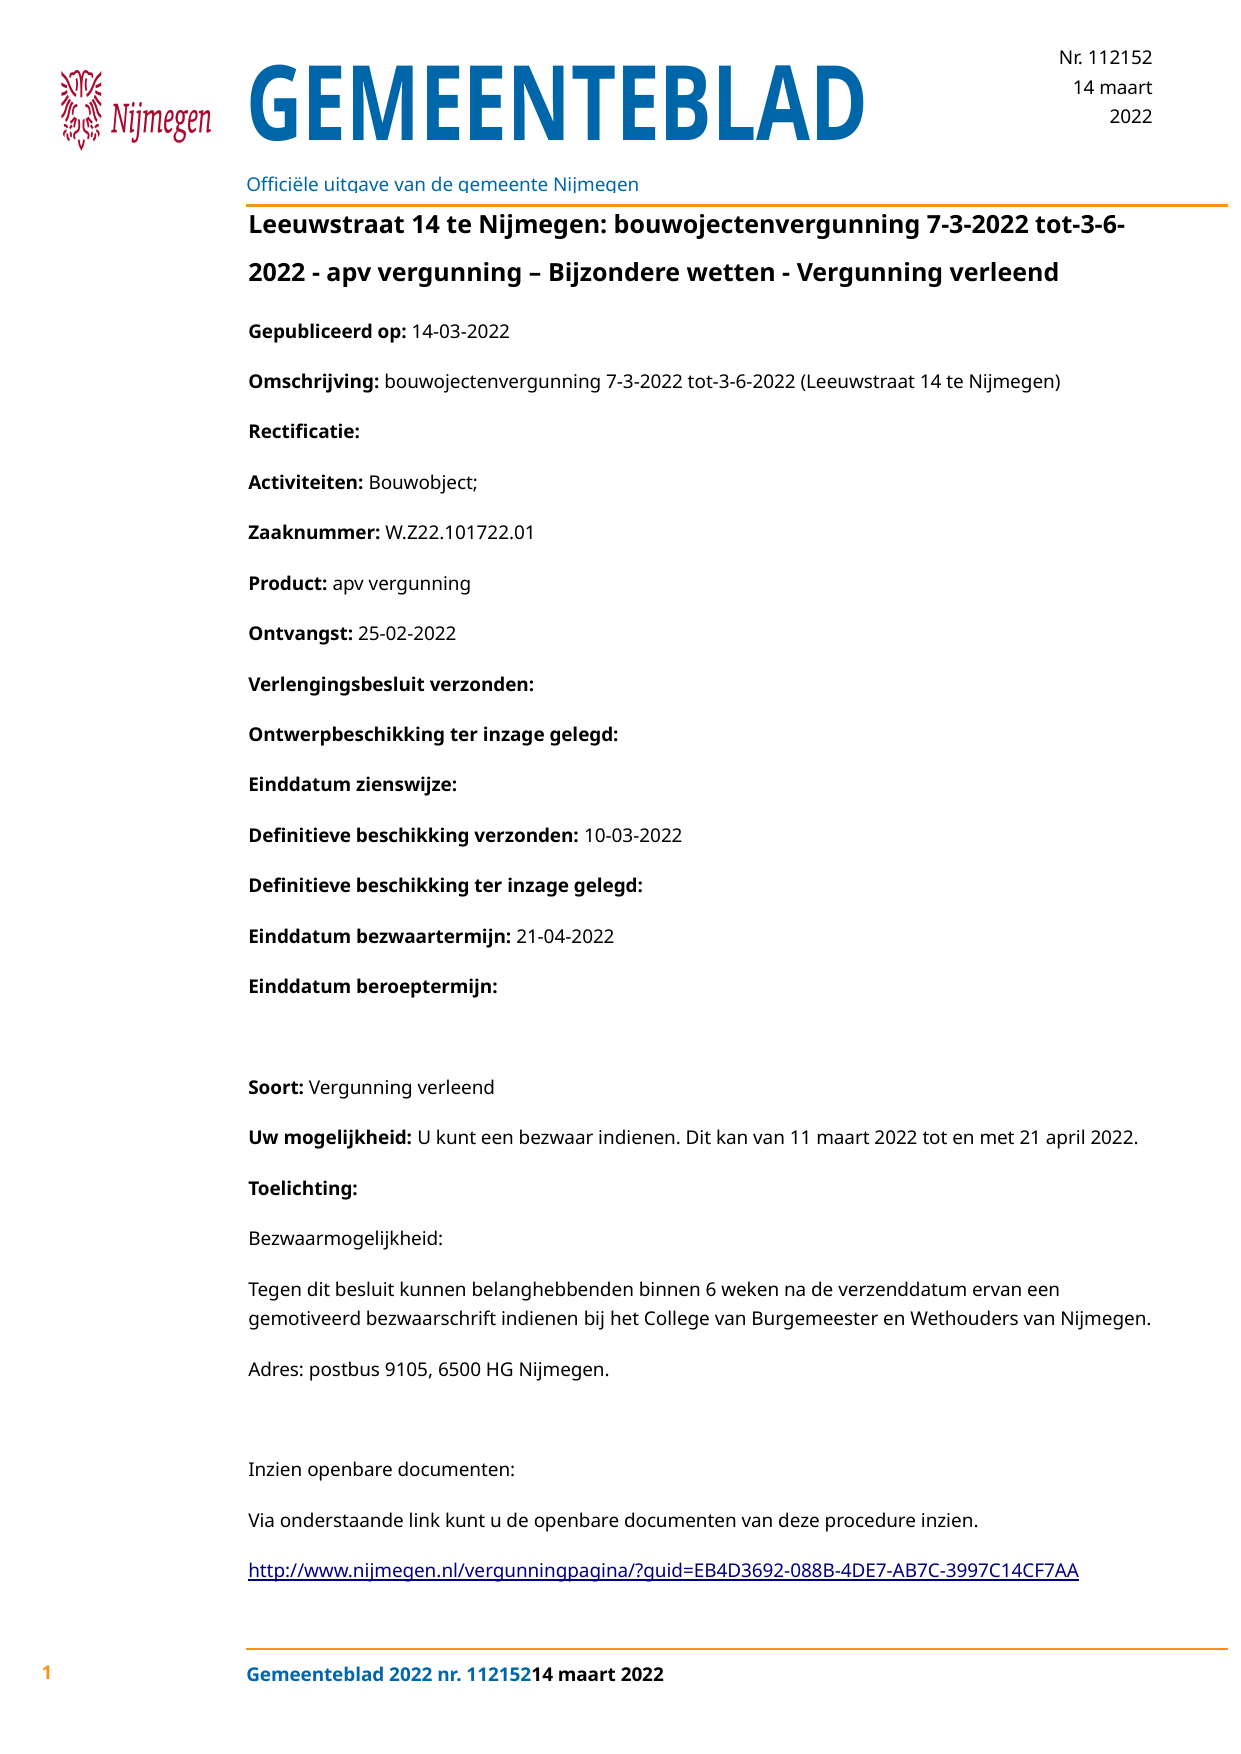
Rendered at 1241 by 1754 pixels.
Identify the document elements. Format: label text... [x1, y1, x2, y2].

text Ontwerpbeschikking ter inzage gelegd: [248, 721, 1152, 747]
text Toelichting: [248, 1175, 1152, 1201]
text Activiteiten: Bouwobject; [248, 469, 1152, 495]
text Definitieve beschikking verzonden: 10-03-2022 [248, 822, 1152, 848]
text Einddatum beroeptermijn: [248, 973, 1152, 999]
text Product: apv vergunning [248, 570, 1152, 596]
text Einddatum zienswijze: [248, 772, 1152, 797]
text Via onderstaande link kunt u de openbare documenten van deze procedure inzien. [248, 1507, 1152, 1533]
text Uw mogelijkheid: U kunt een bezwaar indienen. Dit kan van 11 maart 2022 tot en met 21 april 2022. [248, 1124, 1152, 1150]
text Verlengingsbesluit verzonden: [248, 671, 1152, 697]
text Tegen dit besluit kunnen belanghebbenden binnen 6 weken na de verzenddatum ervan een gemotiveerd bezwaarschrift indienen bij het College van Burgemeester en Wethouders van Nijmegen. [248, 1276, 1152, 1331]
text Omschrijving: bouwojectenvergunning 7-3-2022 tot-3-6-2022 (Leeuwstraat 14 te Nijmegen) [248, 368, 1152, 394]
text Ontvangst: 25-02-2022 [248, 620, 1152, 646]
text Definitieve beschikking ter inzage gelegd: [248, 872, 1152, 898]
text Bezwaarmogelijkheid: [248, 1225, 1152, 1251]
text Inzien openbare documenten: [248, 1457, 1152, 1482]
text Soort: Vergunning verleend [248, 1074, 1152, 1100]
picture [41, 47, 231, 172]
text Adres: postbus 9105, 6500 HG Nijmegen. [248, 1356, 1152, 1382]
text Rectificatie: [248, 419, 1152, 444]
text Zaaknummer: W.Z22.101722.01 [248, 519, 1152, 545]
text http://www.nijmegen.nl/vergunningpagina/?guid=EB4D3692-088B-4DE7-AB7C-3997C14CF7AA [248, 1557, 1152, 1583]
text Einddatum bezwaartermijn: 21-04-2022 [248, 923, 1152, 949]
text Leeuwstraat 14 te Nijmegen: bouwojectenvergunning 7-3-2022 tot-3-6-2022 - apv vergunning – Bijzondere wetten - Vergunning verleend [248, 207, 1152, 288]
text Gepubliceerd op: 14-03-2022 [248, 318, 1152, 344]
